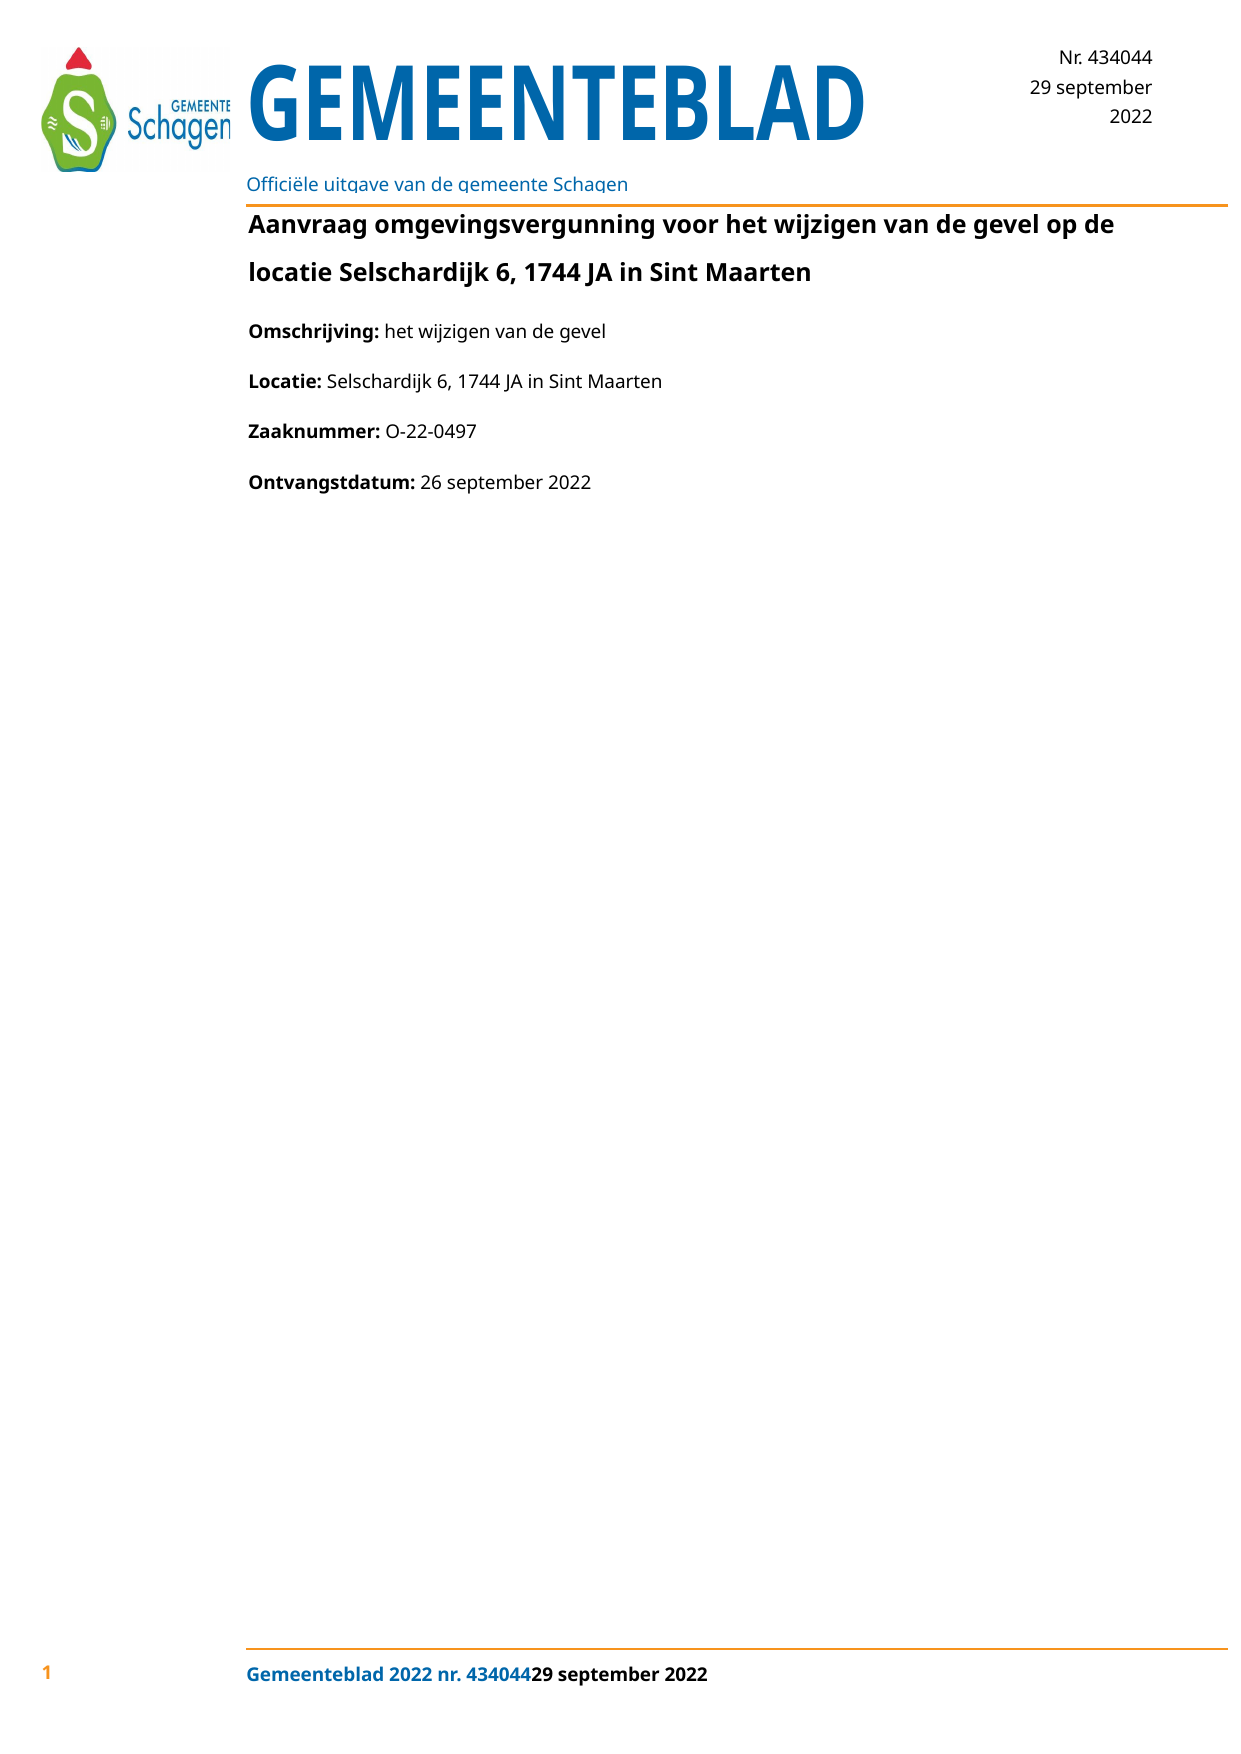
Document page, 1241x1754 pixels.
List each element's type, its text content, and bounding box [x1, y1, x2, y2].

text Ontvangstdatum: 26 september 2022 [248, 469, 1152, 495]
text Zaaknummer: O-22-0497 [248, 419, 1152, 444]
text Aanvraag omgevingsvergunning voor het wijzigen van de gevel op de locatie Selschardijk 6, 1744 JA in Sint Maarten [248, 207, 1152, 288]
text Omschrijving: het wijzigen van de gevel [248, 318, 1152, 344]
text Locatie: Selschardijk 6, 1744 JA in Sint Maarten [248, 368, 1152, 394]
picture [41, 47, 231, 172]
